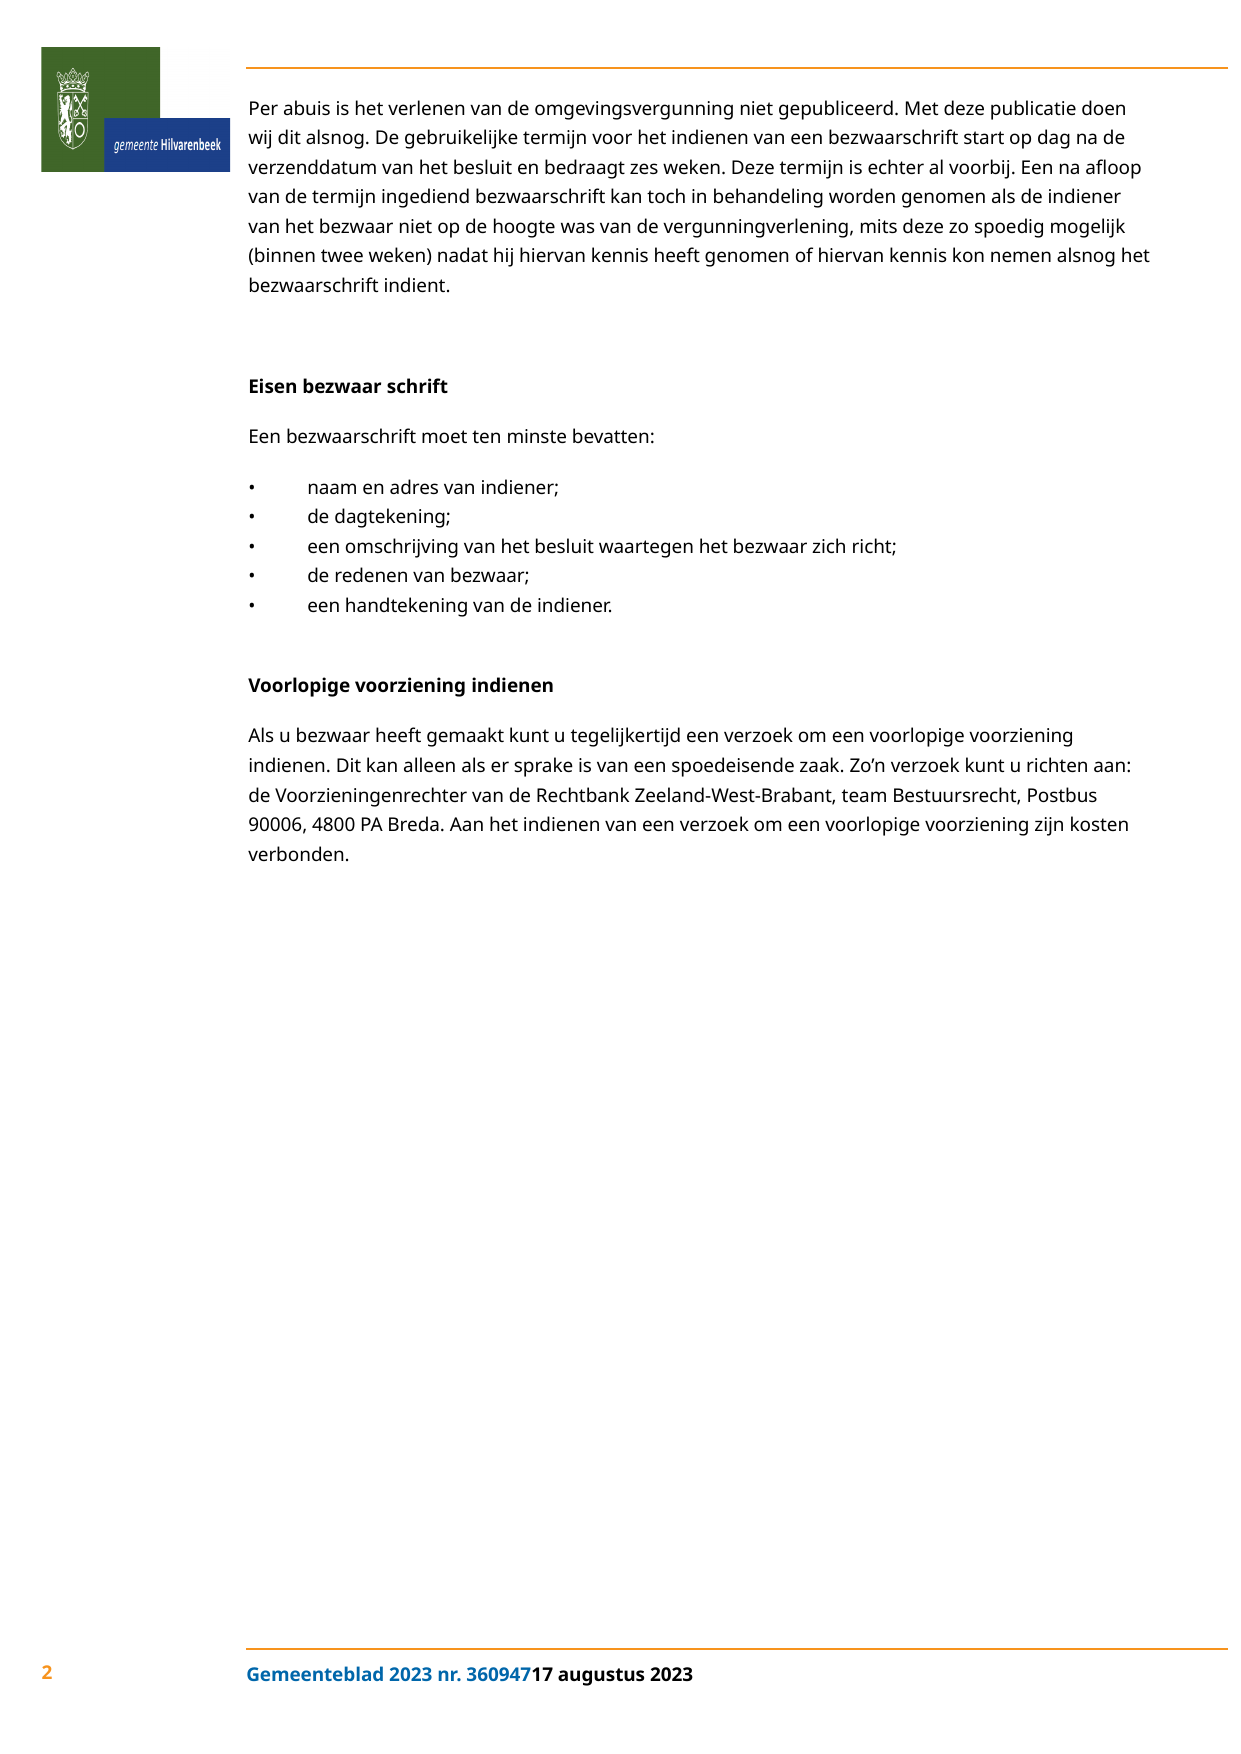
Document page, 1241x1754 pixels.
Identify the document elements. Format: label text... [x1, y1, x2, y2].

text Als u bezwaar heeft gemaakt kunt u tegelijkertijd een verzoek om een voorlopige voorziening indienen. Dit kan alleen als er sprake is van een spoedeisende zaak. Zo’n verzoek kunt u richten aan: de Voorzieningenrechter van de Rechtbank Zeeland-West-Brabant, team Bestuursrecht, Postbus 90006, 4800 PA Breda. Aan het indienen van een verzoek om een voorlopige voorziening zijn kosten verbonden. [248, 723, 1152, 867]
text Een bezwaarschrift moet ten minste bevatten: [248, 423, 1152, 449]
text Per abuis is het verlenen van de omgevingsvergunning niet gepubliceerd. Met deze publicatie doen wij dit alsnog. De gebruikelijke termijn voor het indienen van een bezwaarschrift start op dag na de verzenddatum van het besluit en bedraagt zes weken. Deze termijn is echter al voorbij. Een na afloop van de termijn ingediend bezwaarschrift kan toch in behandeling worden genomen als de indiener van het bezwaar niet op de hoogte was van de vergunningverlening, mits deze zo spoedig mogelijk (binnen twee weken) nadat hij hiervan kennis heeft genomen of hiervan kennis kon nemen alsnog het bezwaarschrift indient. [248, 95, 1152, 298]
list naam en adres van indiener; [248, 474, 1152, 500]
list een handtekening van de indiener. [248, 592, 1152, 618]
list de redenen van bezwaar; [248, 563, 1152, 588]
picture [41, 47, 231, 172]
text Eisen bezwaar schrift [248, 373, 1152, 399]
list een omschrijving van het besluit waartegen het bezwaar zich richt; [248, 533, 1152, 559]
text Voorlopige voorziening indienen [248, 672, 1152, 698]
list de dagtekening; [248, 503, 1152, 529]
